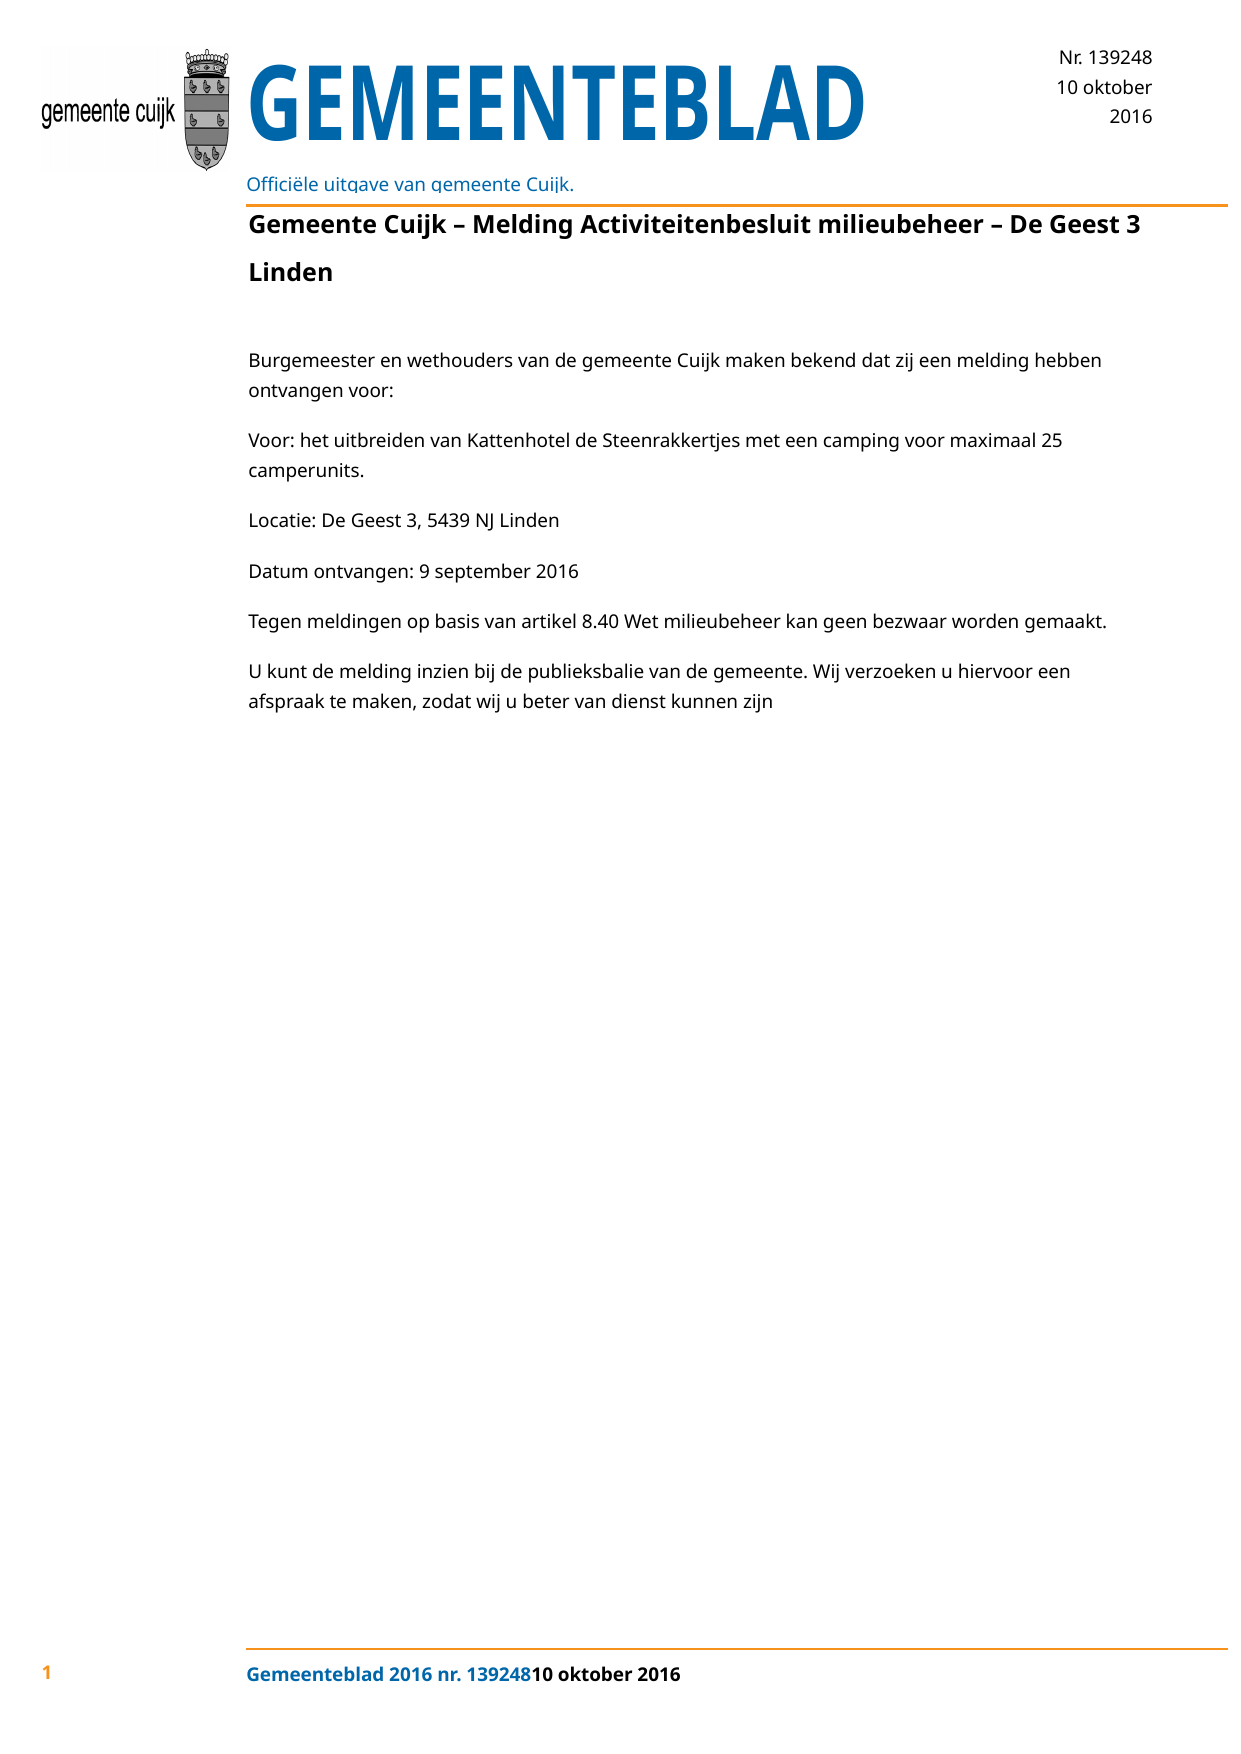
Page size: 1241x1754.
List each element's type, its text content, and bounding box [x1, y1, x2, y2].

text Gemeente Cuijk – Melding Activiteitenbesluit milieubeheer – De Geest 3 Linden [248, 207, 1152, 288]
text U kunt de melding inzien bij de publieksbalie van de gemeente. Wij verzoeken u hiervoor een afspraak te maken, zodat wij u beter van dienst kunnen zijn [248, 659, 1152, 714]
text Burgemeester en wethouders van de gemeente Cuijk maken bekend dat zij een melding hebben ontvangen voor: [248, 347, 1152, 403]
text Tegen meldingen op basis van artikel 8.40 Wet milieubeheer kan geen bezwaar worden gemaakt. [248, 608, 1152, 634]
text Datum ontvangen: 9 september 2016 [248, 558, 1152, 584]
text Locatie: De Geest 3, 5439 NJ Linden [248, 507, 1152, 533]
text Voor: het uitbreiden van Kattenhotel de Steenrakkertjes met een camping voor maximaal 25 camperunits. [248, 427, 1152, 483]
picture [41, 47, 231, 172]
